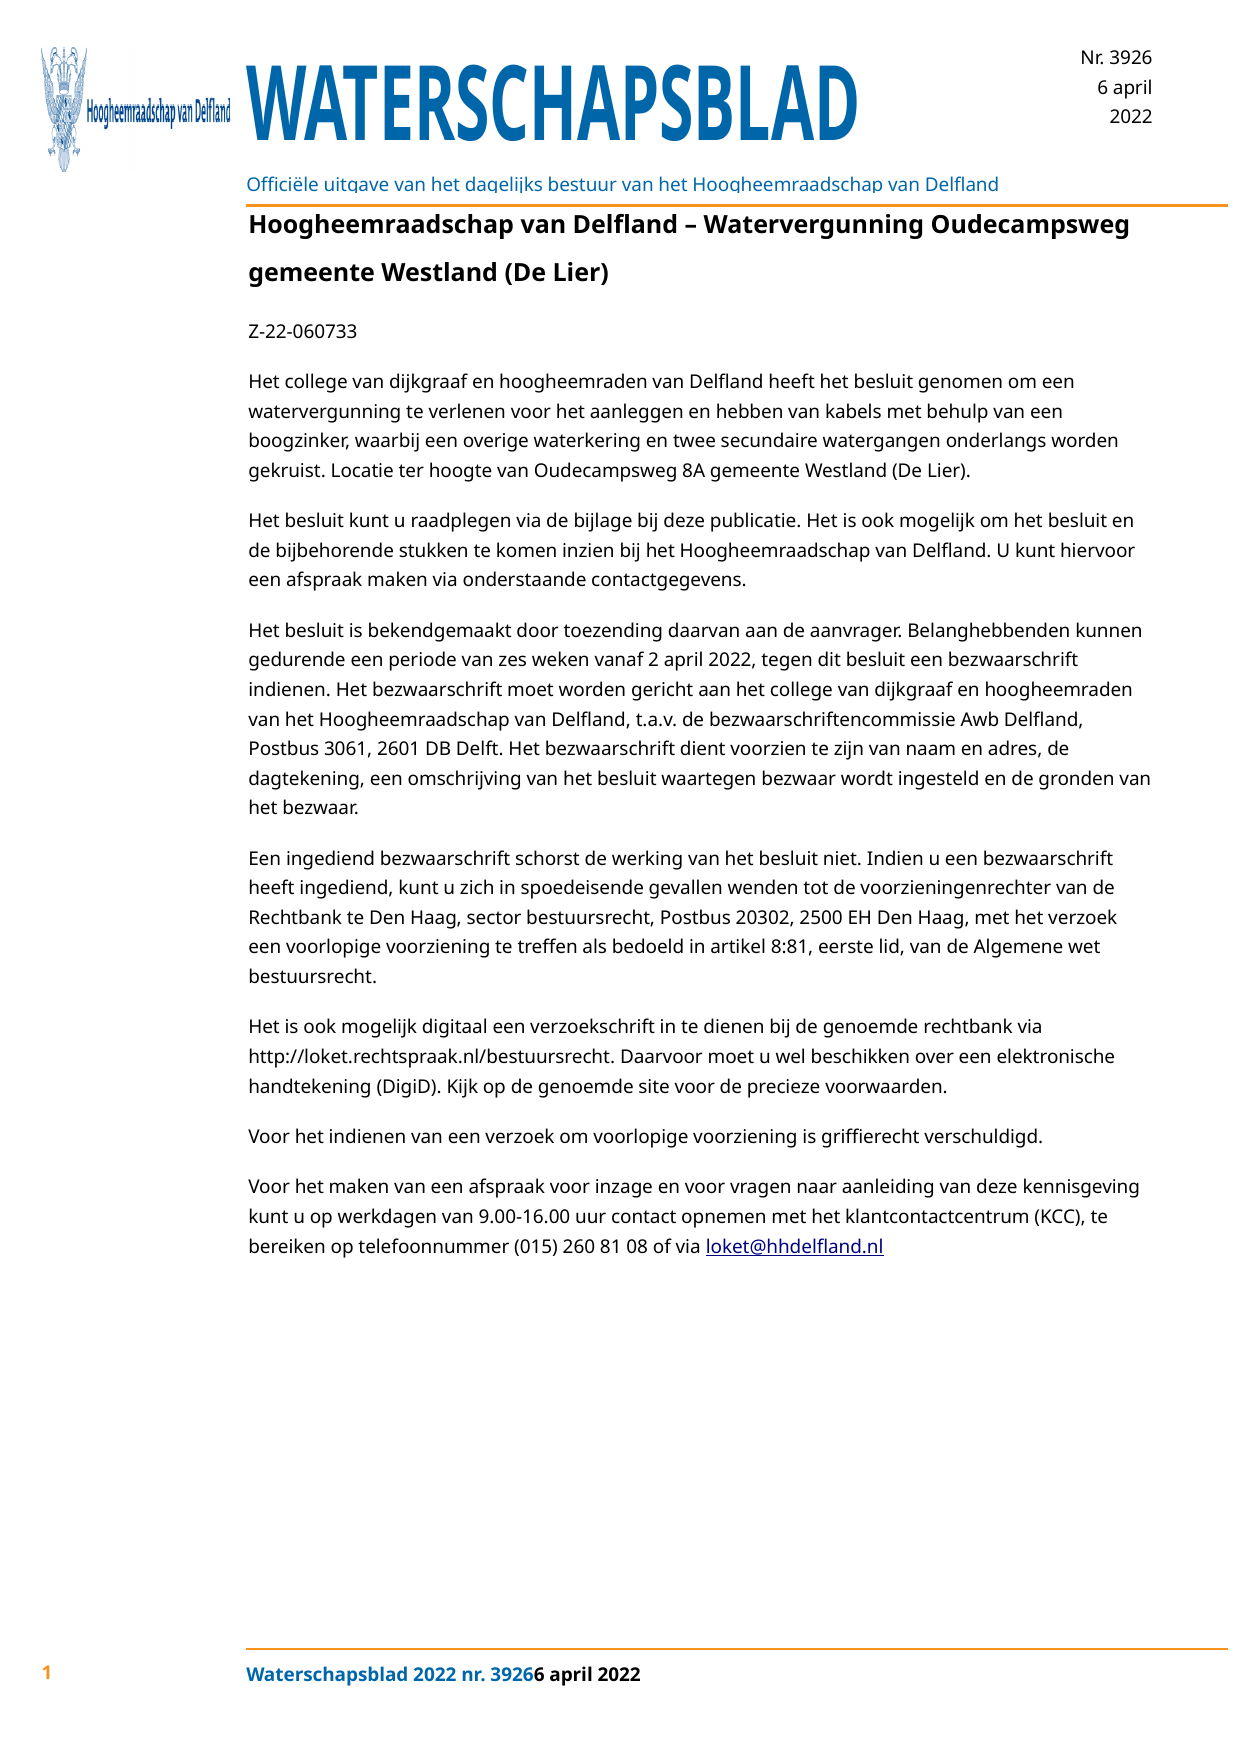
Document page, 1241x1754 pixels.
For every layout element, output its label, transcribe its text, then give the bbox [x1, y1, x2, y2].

text Voor het indienen van een verzoek om voorlopige voorziening is griffierecht verschuldigd. [248, 1123, 1152, 1149]
text Een ingediend bezwaarschrift schorst de werking van het besluit niet. Indien u een bezwaarschrift heeft ingediend, kunt u zich in spoedeisende gevallen wenden tot de voorzieningenrechter van de Rechtbank te Den Haag, sector bestuursrecht, Postbus 20302, 2500 EH Den Haag, met het verzoek een voorlopige voorziening te treffen als bedoeld in artikel 8:81, eerste lid, van de Algemene wet bestuursrecht. [248, 845, 1152, 989]
picture [41, 47, 231, 172]
text Het college van dijkgraaf en hoogheemraden van Delfland heeft het besluit genomen om een watervergunning te verlenen voor het aanleggen en hebben van kabels met behulp van een boogzinker, waarbij een overige waterkering en twee secundaire watergangen onderlangs worden gekruist. Locatie ter hoogte van Oudecampsweg 8A gemeente Westland (De Lier). [248, 368, 1152, 483]
text Het is ook mogelijk digitaal een verzoekschrift in te dienen bij de genoemde rechtbank via http://loket.rechtspraak.nl/bestuursrecht. Daarvoor moet u wel beschikken over een elektronische handtekening (DigiD). Kijk op de genoemde site voor de precieze voorwaarden. [248, 1014, 1152, 1099]
text Voor het maken van een afspraak voor inzage en voor vragen naar aanleiding van deze kennisgeving kunt u op werkdagen van 9.00-16.00 uur contact opnemen met het klantcontactcentrum (KCC), te bereiken op telefoonnummer (015) 260 81 08 of via loket@hhdelfland.nl [248, 1174, 1152, 1259]
text Hoogheemraadschap van Delfland – Watervergunning Oudecampsweg gemeente Westland (De Lier) [248, 207, 1152, 288]
text Het besluit kunt u raadplegen via de bijlage bij deze publicatie. Het is ook mogelijk om het besluit en de bijbehorende stukken te komen inzien bij het Hoogheemraadschap van Delfland. U kunt hiervoor een afspraak maken via onderstaande contactgegevens. [248, 507, 1152, 592]
text Het besluit is bekendgemaakt door toezending daarvan aan de aanvrager. Belanghebbenden kunnen gedurende een periode van zes weken vanaf 2 april 2022, tegen dit besluit een bezwaarschrift indienen. Het bezwaarschrift moet worden gericht aan het college van dijkgraaf en hoogheemraden van het Hoogheemraadschap van Delfland, t.a.v. de bezwaarschriftencommissie Awb Delfland, Postbus 3061, 2601 DB Delft. Het bezwaarschrift dient voorzien te zijn van naam en adres, de dagtekening, een omschrijving van het besluit waartegen bezwaar wordt ingesteld en de gronden van het bezwaar. [248, 617, 1152, 820]
text Z-22-060733 [248, 318, 1152, 344]
